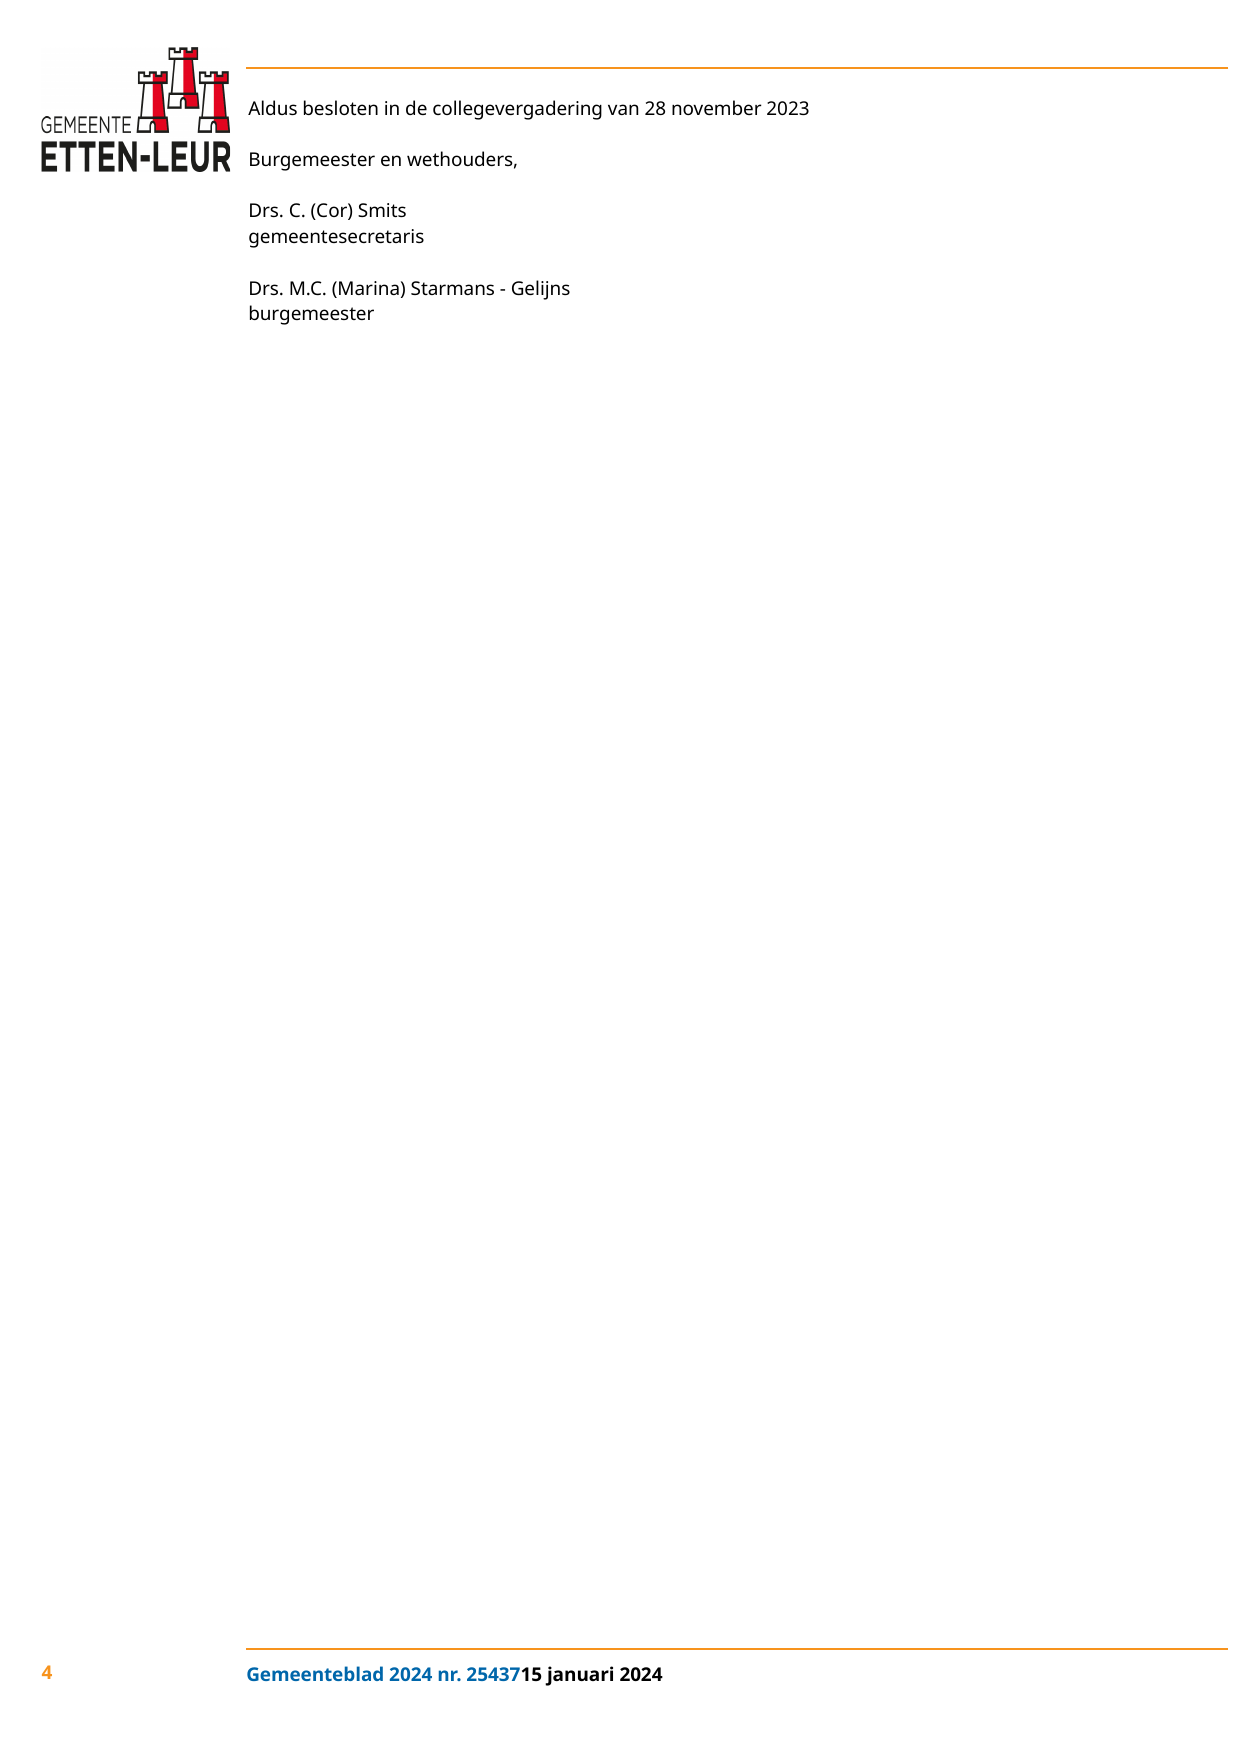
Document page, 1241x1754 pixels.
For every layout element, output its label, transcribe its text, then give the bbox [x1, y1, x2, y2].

text Burgemeester en wethouders, [248, 146, 1152, 172]
text Drs. M.C. (Marina) Starmans - Gelijns [248, 275, 1152, 301]
picture [41, 47, 231, 172]
text Drs. C. (Cor) Smits [248, 198, 1152, 223]
text Aldus besloten in de collegevergadering van 28 november 2023 [248, 95, 1152, 121]
text burgemeester [248, 301, 1152, 326]
text gemeentesecretaris [248, 223, 1152, 249]
